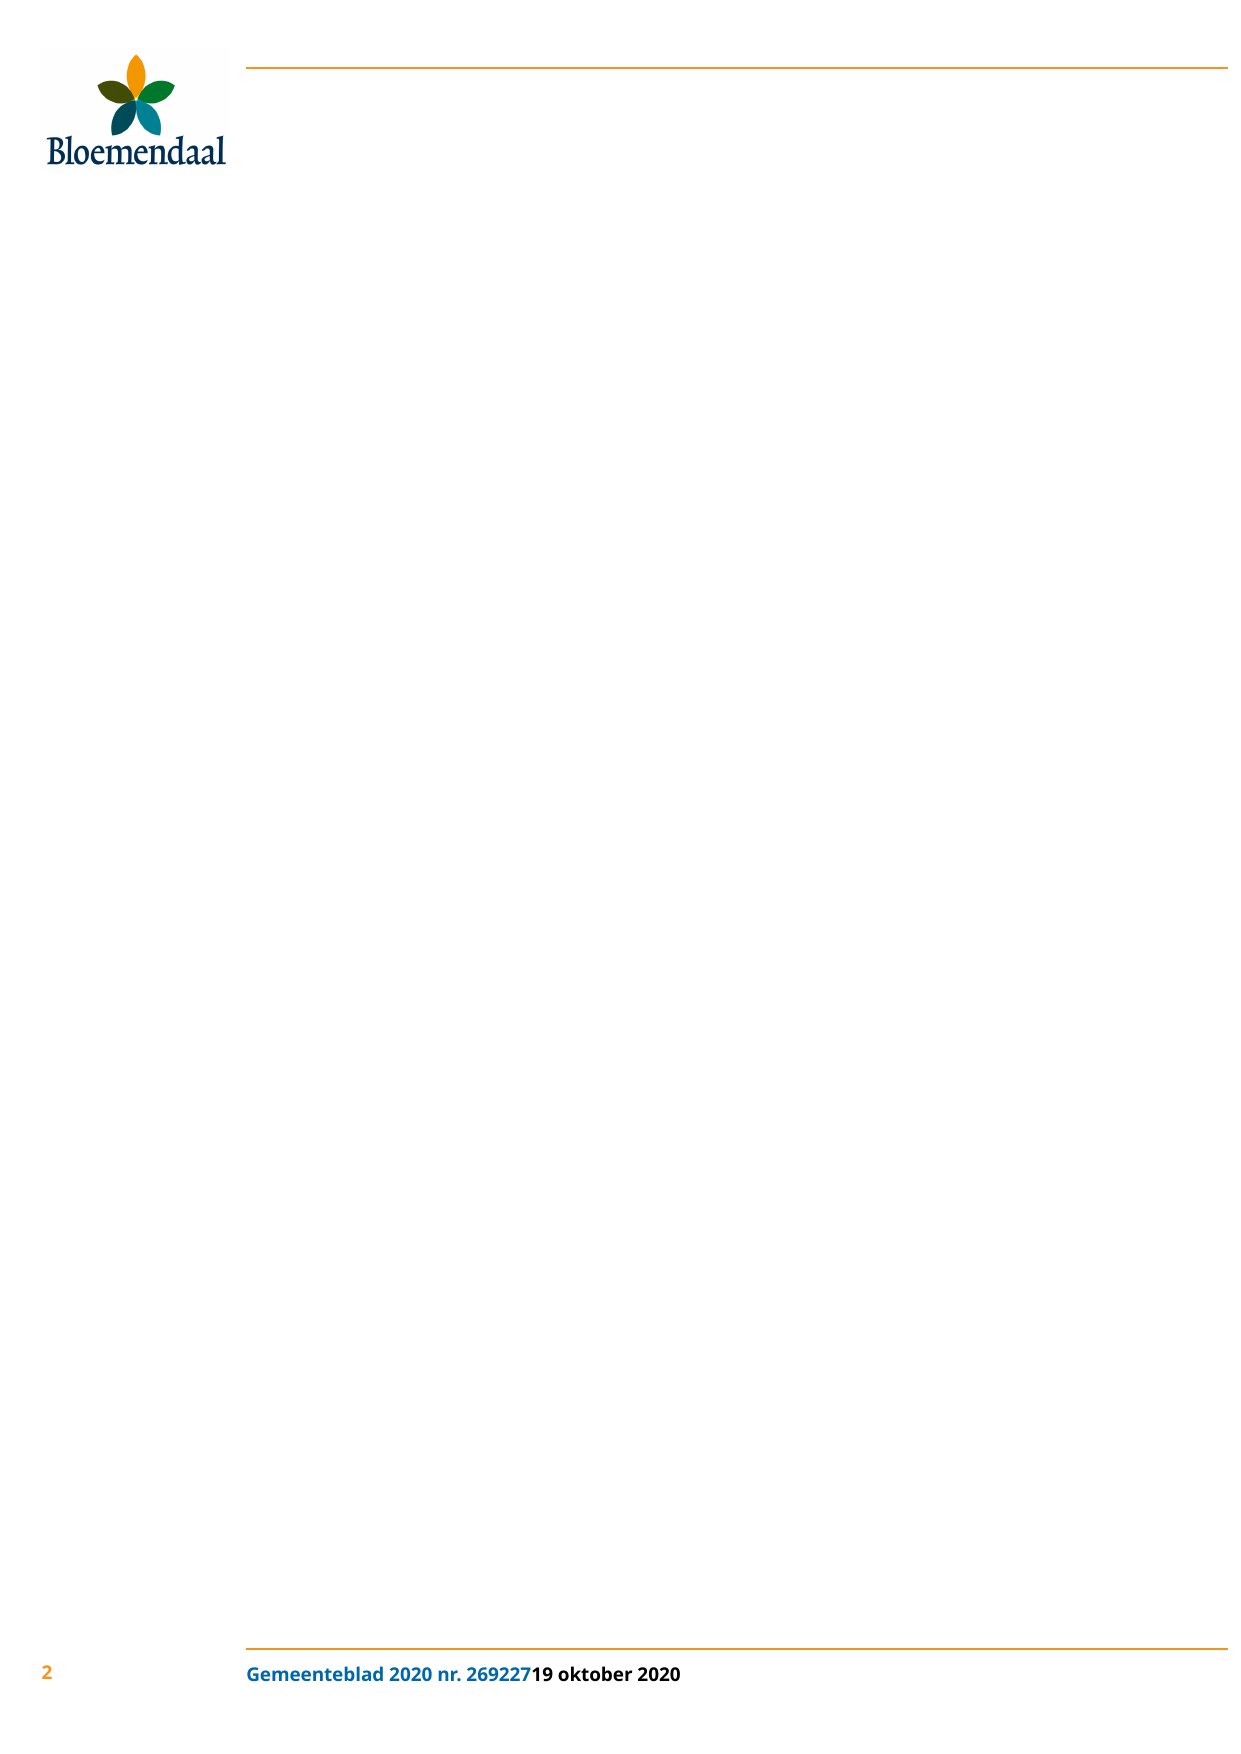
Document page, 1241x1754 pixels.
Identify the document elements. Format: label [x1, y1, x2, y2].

picture [41, 47, 231, 172]
